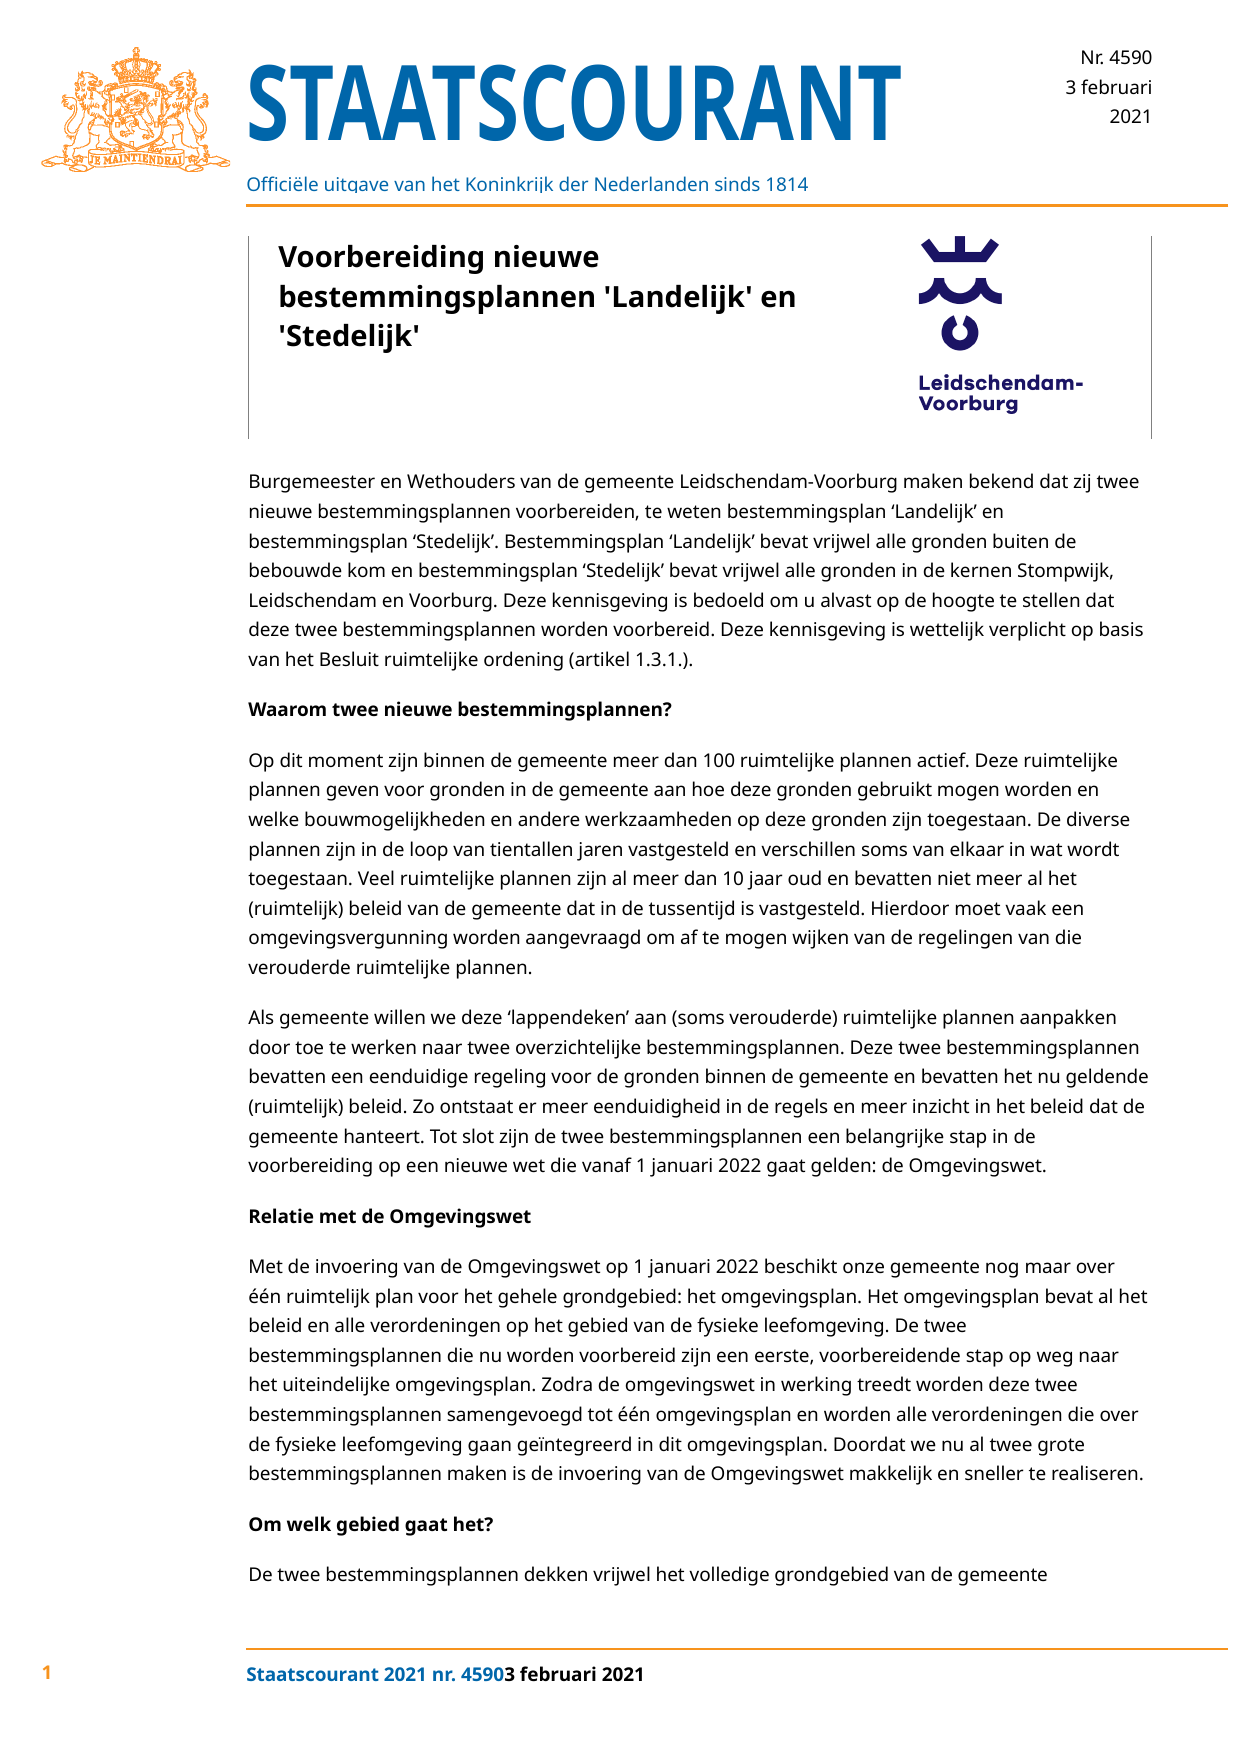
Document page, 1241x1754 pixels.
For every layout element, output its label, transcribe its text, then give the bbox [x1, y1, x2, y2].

text Als gemeente willen we deze ‘lappendeken’ aan (soms verouderde) ruimtelijke plannen aanpakken door toe te werken naar twee overzichtelijke bestemmingsplannen. Deze twee bestemmingsplannen bevatten een eenduidige regeling voor de gronden binnen de gemeente en bevatten het nu geldende (ruimtelijk) beleid. Zo ontstaat er meer eenduidigheid in de regels en meer inzicht in het beleid dat de gemeente hanteert. Tot slot zijn de twee bestemmingsplannen een belangrijke stap in de voorbereiding op een nieuwe wet die vanaf 1 januari 2022 gaat gelden: de Omgevingswet. [248, 1004, 1152, 1178]
table_header [850, 414, 1151, 439]
table_header Voorbereiding nieuwe bestemmingsplannen 'Landelijk' en 'Stedelijk' [249, 236, 850, 439]
text Met de invoering van de Omgevingswet op 1 januari 2022 beschikt onze gemeente nog maar over één ruimtelijk plan voor het gehele grondgebied: het omgevingsplan. Het omgevingsplan bevat al het beleid en alle verordeningen op het gebied van de fysieke leefomgeving. De twee bestemmingsplannen die nu worden voorbereid zijn een eerste, voorbereidende stap op weg naar het uiteindelijke omgevingsplan. Zodra de omgevingswet in werking treedt worden deze twee bestemmingsplannen samengevoegd tot één omgevingsplan en worden alle verordeningen die over de fysieke leefomgeving gaan geïntegreerd in dit omgevingsplan. Doordat we nu al twee grote bestemmingsplannen maken is de invoering van de Omgevingswet makkelijk en sneller te realiseren. [248, 1253, 1152, 1486]
text De twee bestemmingsplannen dekken vrijwel het volledige grondgebied van de gemeente [248, 1561, 1152, 1587]
text Om welk gebied gaat het? [248, 1511, 1152, 1536]
table_header [850, 236, 918, 413]
picture [918, 236, 1083, 414]
text Relatie met de Omgevingswet [248, 1203, 1152, 1228]
text Waarom twee nieuwe bestemmingsplannen? [248, 697, 1152, 722]
table_header [1083, 236, 1151, 413]
text Burgemeester en Wethouders van de gemeente Leidschendam-Voorburg maken bekend dat zij twee nieuwe bestemmingsplannen voorbereiden, te weten bestemmingsplan ‘Landelijk’ en bestemmingsplan ‘Stedelijk’. Bestemmingsplan ‘Landelijk’ bevat vrijwel alle gronden buiten de bebouwde kom en bestemmingsplan ‘Stedelijk’ bevat vrijwel alle gronden in de kernen Stompwijk, Leidschendam en Voorburg. Deze kennisgeving is bedoeld om u alvast op de hoogte te stellen dat deze twee bestemmingsplannen worden voorbereid. Deze kennisgeving is wettelijk verplicht op basis van het Besluit ruimtelijke ordening (artikel 1.3.1.). [248, 469, 1152, 672]
text Op dit moment zijn binnen de gemeente meer dan 100 ruimtelijke plannen actief. Deze ruimtelijke plannen geven voor gronden in de gemeente aan hoe deze gronden gebruikt mogen worden en welke bouwmogelijkheden en andere werkzaamheden op deze gronden zijn toegestaan. De diverse plannen zijn in de loop van tientallen jaren vastgesteld en verschillen soms van elkaar in wat wordt toegestaan. Veel ruimtelijke plannen zijn al meer dan 10 jaar oud en bevatten niet meer al het (ruimtelijk) beleid van de gemeente dat in de tussentijd is vastgesteld. Hierdoor moet vaak een omgevingsvergunning worden aangevraagd om af te mogen wijken van de regelingen van die verouderde ruimtelijke plannen. [248, 747, 1152, 980]
picture [41, 47, 231, 172]
